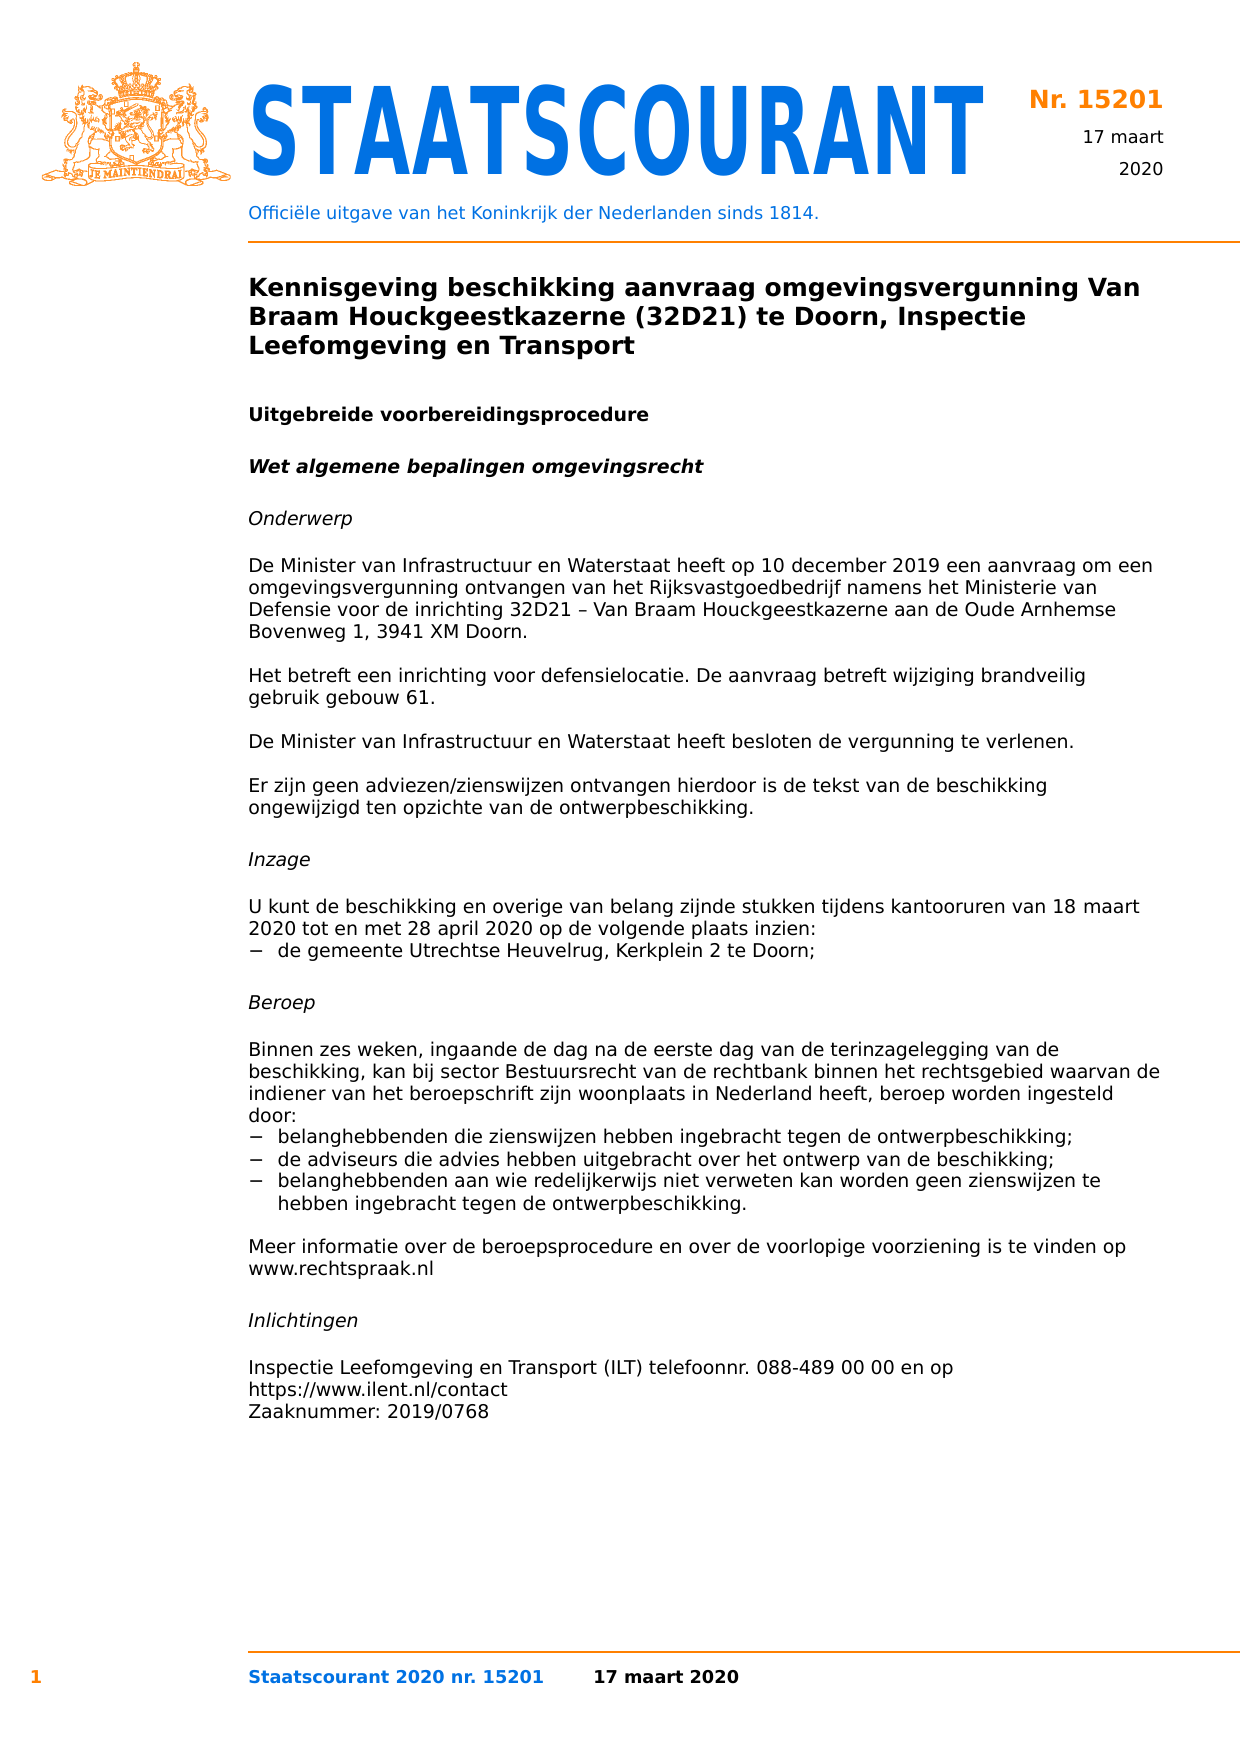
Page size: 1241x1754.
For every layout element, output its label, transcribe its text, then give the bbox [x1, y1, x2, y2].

subtitle Kennisgeving beschikking aanvraag omgevingsvergunning Van Braam Houckgeestkazerne (32D21) te Doorn, Inspectie Leefomgeving en Transport [248, 273, 1163, 361]
text Binnen zes weken, ingaande de dag na de eerste dag van de terinzagelegging van de beschikking, kan bij sector Bestuursrecht van de rechtbank binnen het rechtsgebied waarvan de indiener van het beroepschrift zijn woonplaats in Nederland heeft, beroep worden ingesteld door: [248, 1038, 1163, 1126]
table_cell 17 maart [998, 121, 1240, 153]
text Er zijn geen adviezen/zienswijzen ontvangen hierdoor is de tekst van de beschikking ongewijzigd ten opzichte van de ontwerpbeschikking. [248, 775, 1163, 819]
subtitle Inlichtingen [248, 1310, 1163, 1332]
text − de gemeente Utrechtse Heuvelrug, Kerkplein 2 te Doorn; [248, 939, 1163, 962]
subtitle Uitgebreide voorbereidingsprocedure [248, 404, 1163, 426]
text De Minister van Infrastructuur en Waterstaat heeft besloten de vergunning te verlenen. [248, 731, 1163, 753]
table_header Nr. 15201 [998, 62, 1240, 121]
text Zaaknummer: 2019/0768 [248, 1401, 1163, 1423]
subtitle Beroep [248, 992, 1163, 1013]
text − de adviseurs die advies hebben uitgebracht over het ontwerp van de beschikking; [248, 1148, 1163, 1170]
text − belanghebbenden aan wie redelijkerwijs niet verweten kan worden geen zienswijzen te hebben ingebracht tegen de ontwerpbeschikking. [248, 1170, 1163, 1214]
table_cell Officiële uitgave van het Koninkrijk der Nederlanden sinds 1814. [248, 203, 1240, 241]
table_header STAATSCOURANT [248, 62, 998, 203]
text De Minister van Infrastructuur en Waterstaat heeft op 10 december 2019 een aanvraag om een omgevingsvergunning ontvangen van het Rijksvastgoedbedrijf namens het Ministerie van Defensie voor de inrichting 32D21 – Van Braam Houckgeestkazerne aan de Oude Arnhemse Bovenweg 1, 3941 XM Doorn. [248, 555, 1163, 643]
subtitle Wet algemene bepalingen omgevingsrecht [248, 456, 1163, 478]
picture [41, 62, 231, 186]
subtitle Onderwerp [248, 508, 1163, 530]
subtitle Inzage [248, 849, 1163, 871]
text Het betreft een inrichting voor defensielocatie. De aanvraag betreft wijziging brandveilig gebruik gebouw 61. [248, 665, 1163, 709]
text U kunt de beschikking en overige van belang zijnde stukken tijdens kantooruren van 18 maart 2020 tot en met 28 april 2020 op de volgende plaats inzien: [248, 896, 1163, 939]
table_header [25, 62, 248, 241]
text − belanghebbenden die zienswijzen hebben ingebracht tegen de ontwerpbeschikking; [248, 1126, 1163, 1148]
text Meer informatie over de beroepsprocedure en over de voorlopige voorziening is te vinden op www.rechtspraak.nl [248, 1236, 1163, 1280]
table_cell 2020 [998, 153, 1240, 203]
text Inspectie Leefomgeving en Transport (ILT) telefoonnr. 088-489 00 00 en op https://www.ilent.nl/contact [248, 1357, 1163, 1401]
